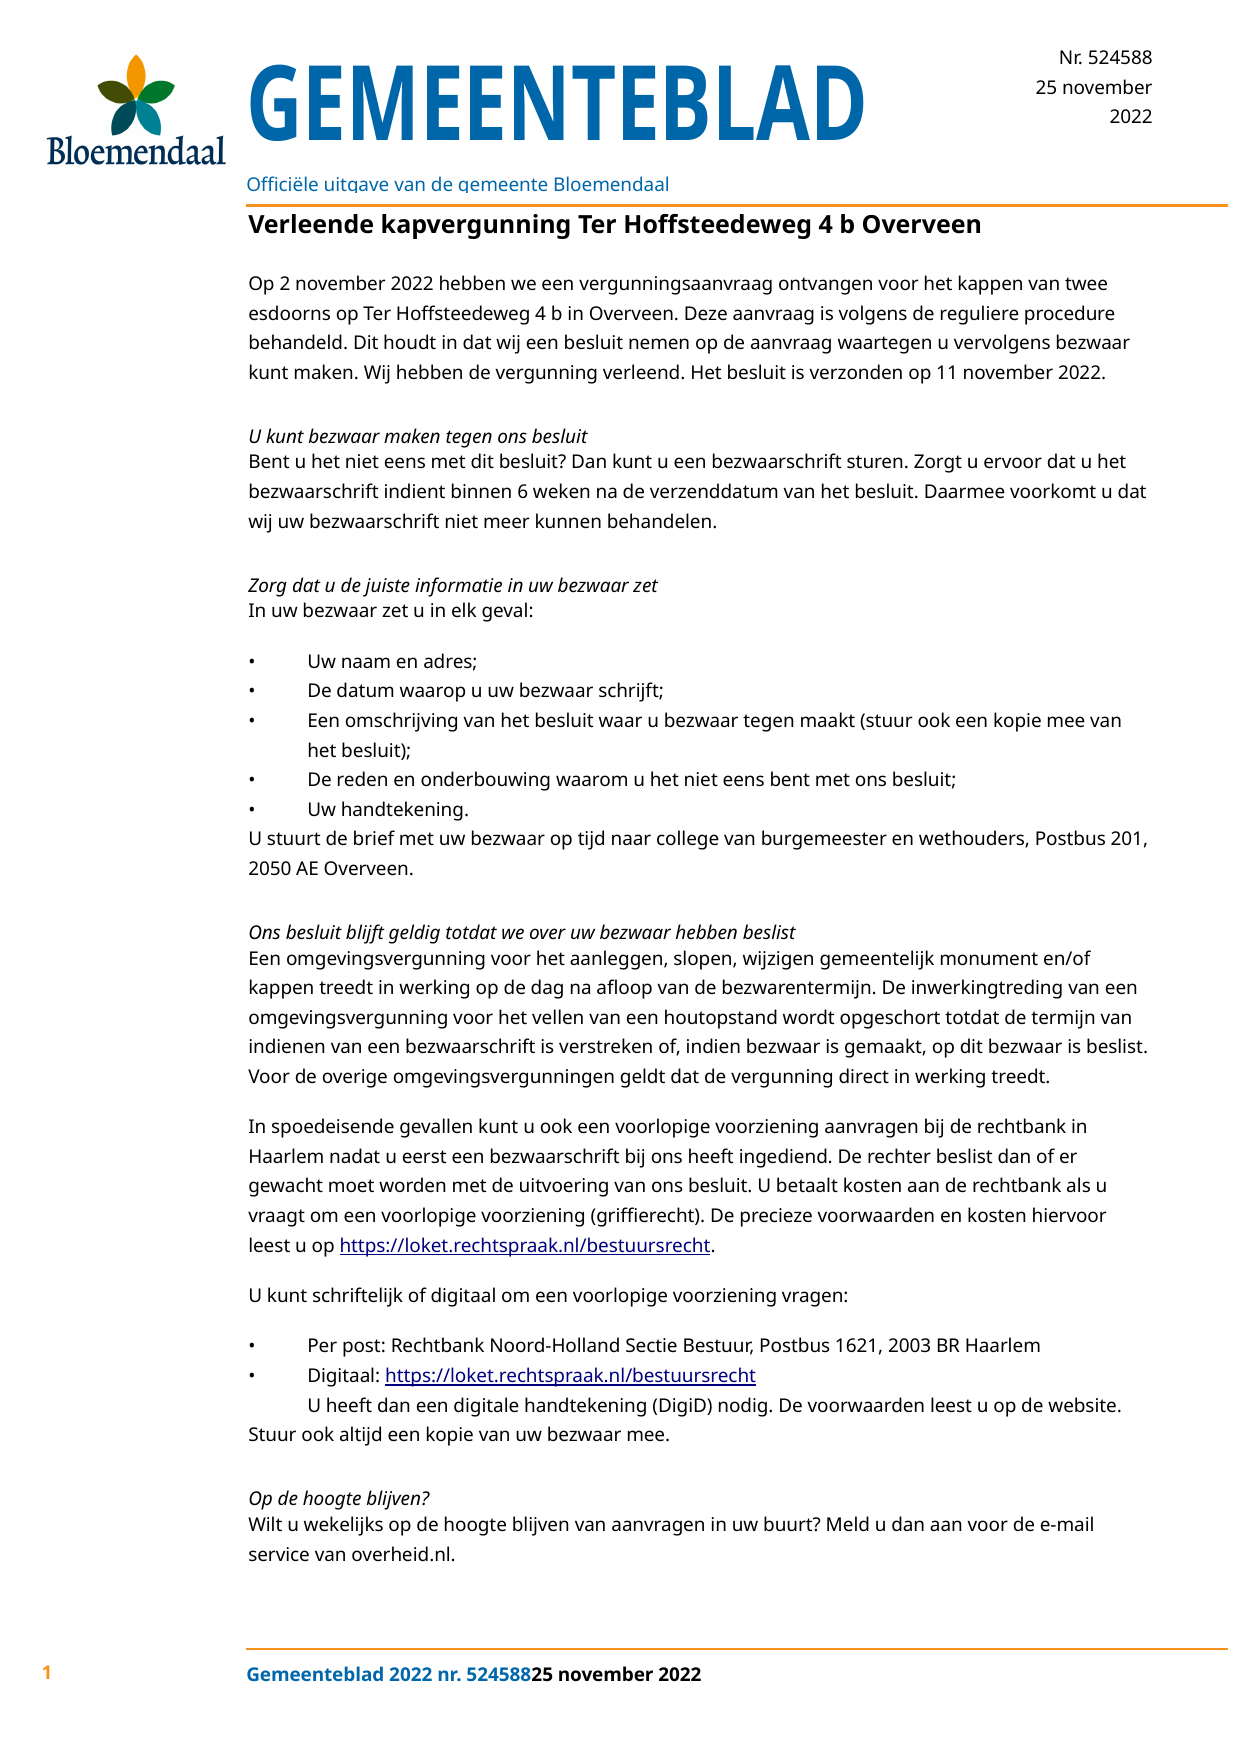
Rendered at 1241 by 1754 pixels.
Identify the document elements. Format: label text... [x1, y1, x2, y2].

text In uw bezwaar zet u in elk geval: [248, 598, 1152, 623]
text Wilt u wekelijks op de hoogte blijven van aanvragen in uw buurt? Meld u dan aan voor de e-mail service van overheid.nl. [248, 1511, 1152, 1566]
list Uw naam en adres; [248, 648, 1152, 674]
text U kunt bezwaar maken tegen ons besluit [248, 423, 1152, 449]
text Zorg dat u de juiste informatie in uw bezwaar zet [248, 572, 1152, 598]
list Per post: Rechtbank Noord-Holland Sectie Bestuur, Postbus 1621, 2003 BR Haarlem [248, 1333, 1152, 1358]
text Stuur ook altijd een kopie van uw bezwaar mee. [248, 1421, 1152, 1447]
list Uw handtekening. [248, 796, 1152, 822]
text Verleende kapvergunning Ter Hoffsteedeweg 4 b Overveen [248, 207, 1152, 241]
text Op 2 november 2022 hebben we een vergunningsaanvraag ontvangen voor het kappen van twee esdoorns op Ter Hoffsteedeweg 4 b in Overveen. Deze aanvraag is volgens de reguliere procedure behandeld. Dit houdt in dat wij een besluit nemen op de aanvraag waartegen u vervolgens bezwaar kunt maken. Wij hebben de vergunning verleend. Het besluit is verzonden op 11 november 2022. [248, 270, 1152, 385]
list De reden en onderbouwing waarom u het niet eens bent met ons besluit; [248, 766, 1152, 792]
text U kunt schriftelijk of digitaal om een voorlopige voorziening vragen: [248, 1282, 1152, 1308]
text In spoedeisende gevallen kunt u ook een voorlopige voorziening aanvragen bij de rechtbank in Haarlem nadat u eerst een bezwaarschrift bij ons heeft ingediend. De rechter beslist dan of er gewacht moet worden met de uitvoering van ons besluit. U betaalt kosten aan de rechtbank als u vraagt om een voorlopige voorziening (griffierecht). De precieze voorwaarden en kosten hiervoor leest u op https://loket.rechtspraak.nl/bestuursrecht. [248, 1113, 1152, 1258]
list De datum waarop u uw bezwaar schrijft; [248, 678, 1152, 703]
list U heeft dan een digitale handtekening (DigiD) nodig. De voorwaarden leest u op de website. [248, 1392, 1152, 1418]
text Een omgevingsvergunning voor het aanleggen, slopen, wijzigen gemeentelijk monument en/of kappen treedt in werking op de dag na afloop van de bezwarentermijn. De inwerkingtreding van een omgevingsvergunning voor het vellen van een houtopstand wordt opgeschort totdat de termijn van indienen van een bezwaarschrift is verstreken of, indien bezwaar is gemaakt, op dit bezwaar is beslist. Voor de overige omgevingsvergunningen geldt dat de vergunning direct in werking treedt. [248, 945, 1152, 1089]
list Digitaal: https://loket.rechtspraak.nl/bestuursrecht [248, 1362, 1152, 1388]
text Bent u het niet eens met dit besluit? Dan kunt u een bezwaarschrift sturen. Zorgt u ervoor dat u het bezwaarschrift indient binnen 6 weken na de verzenddatum van het besluit. Daarmee voorkomt u dat wij uw bezwaarschrift niet meer kunnen behandelen. [248, 449, 1152, 534]
text Ons besluit blijft geldig totdat we over uw bezwaar hebben beslist [248, 919, 1152, 945]
picture [41, 47, 231, 172]
list Een omschrijving van het besluit waar u bezwaar tegen maakt (stuur ook een kopie mee van het besluit); [248, 707, 1152, 762]
text Op de hoogte blijven? [248, 1485, 1152, 1511]
text U stuurt de brief met uw bezwaar op tijd naar college van burgemeester en wethouders, Postbus 201, 2050 AE Overveen. [248, 826, 1152, 881]
